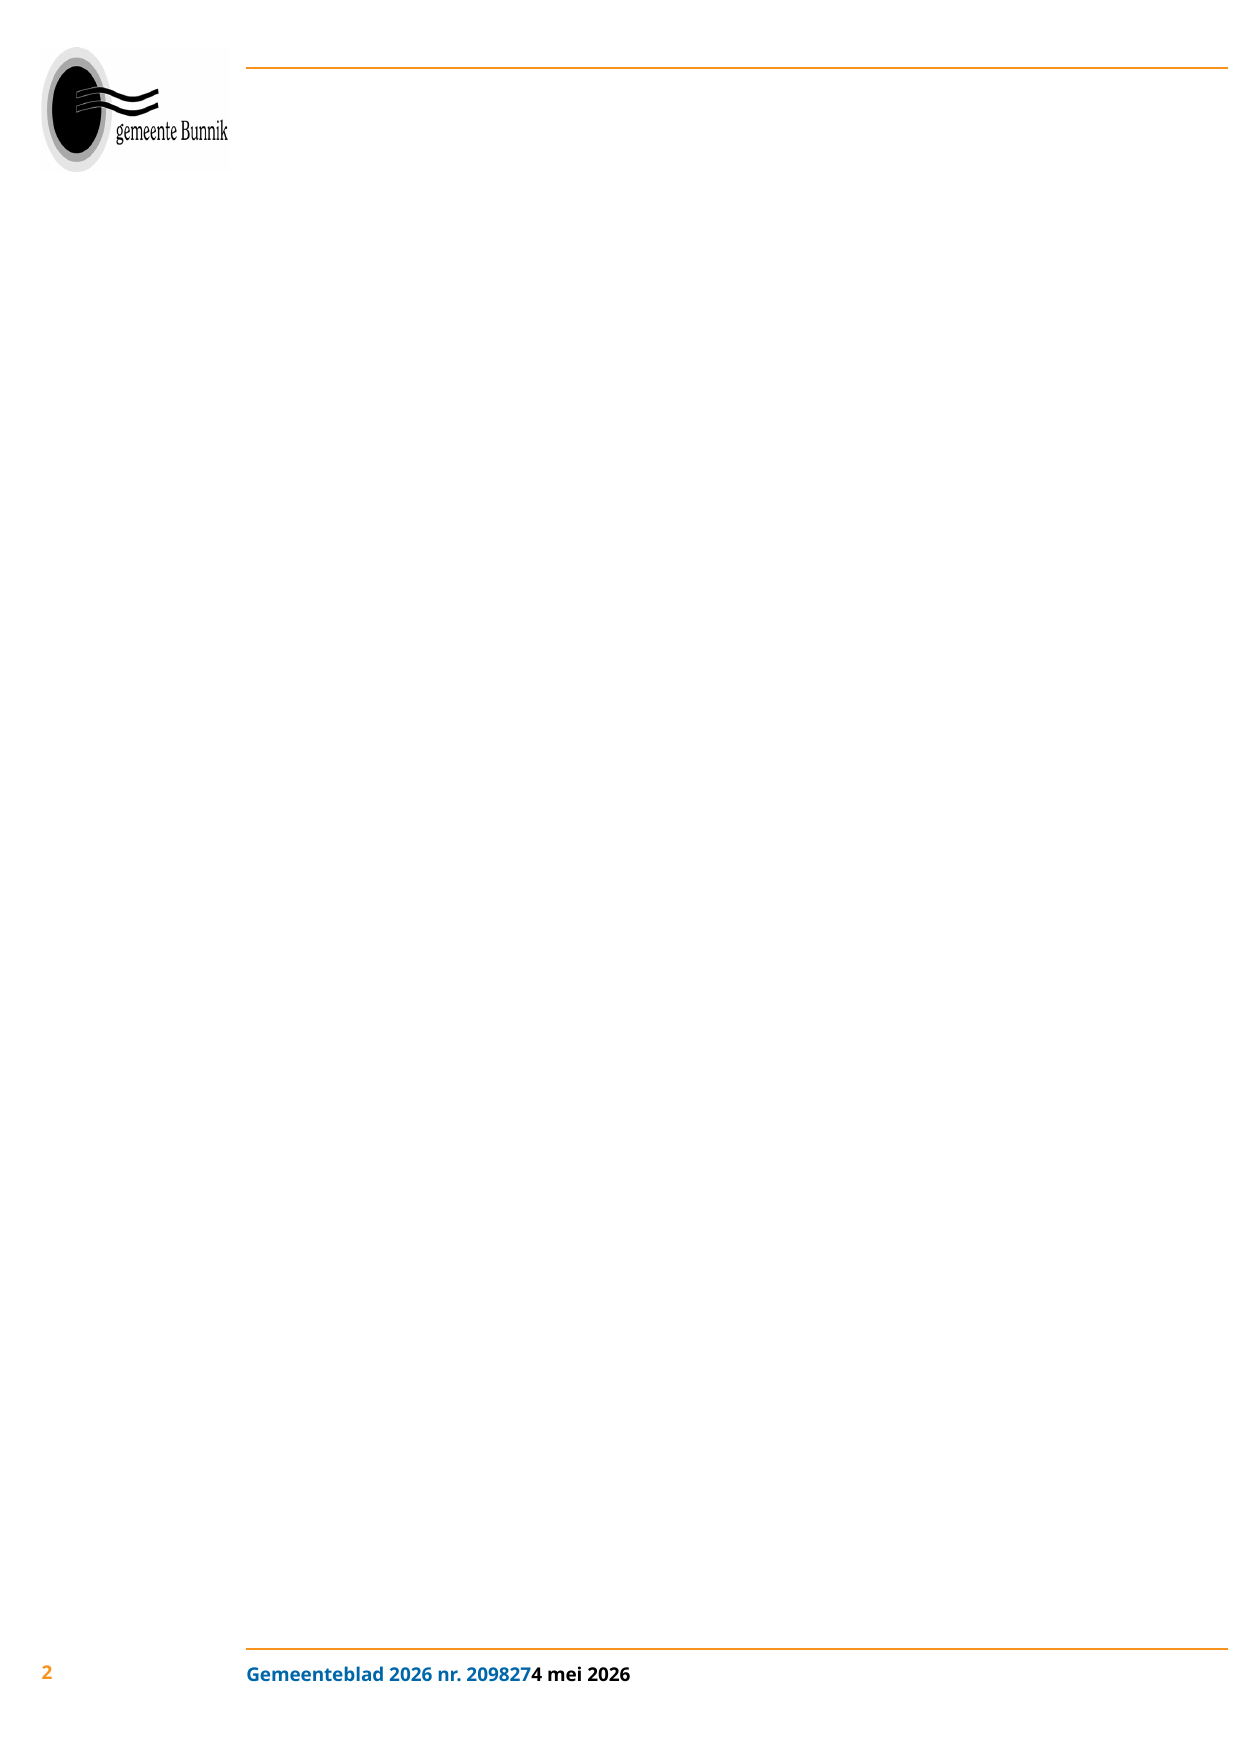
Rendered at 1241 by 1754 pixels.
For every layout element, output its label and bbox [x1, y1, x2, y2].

picture [41, 47, 231, 172]
